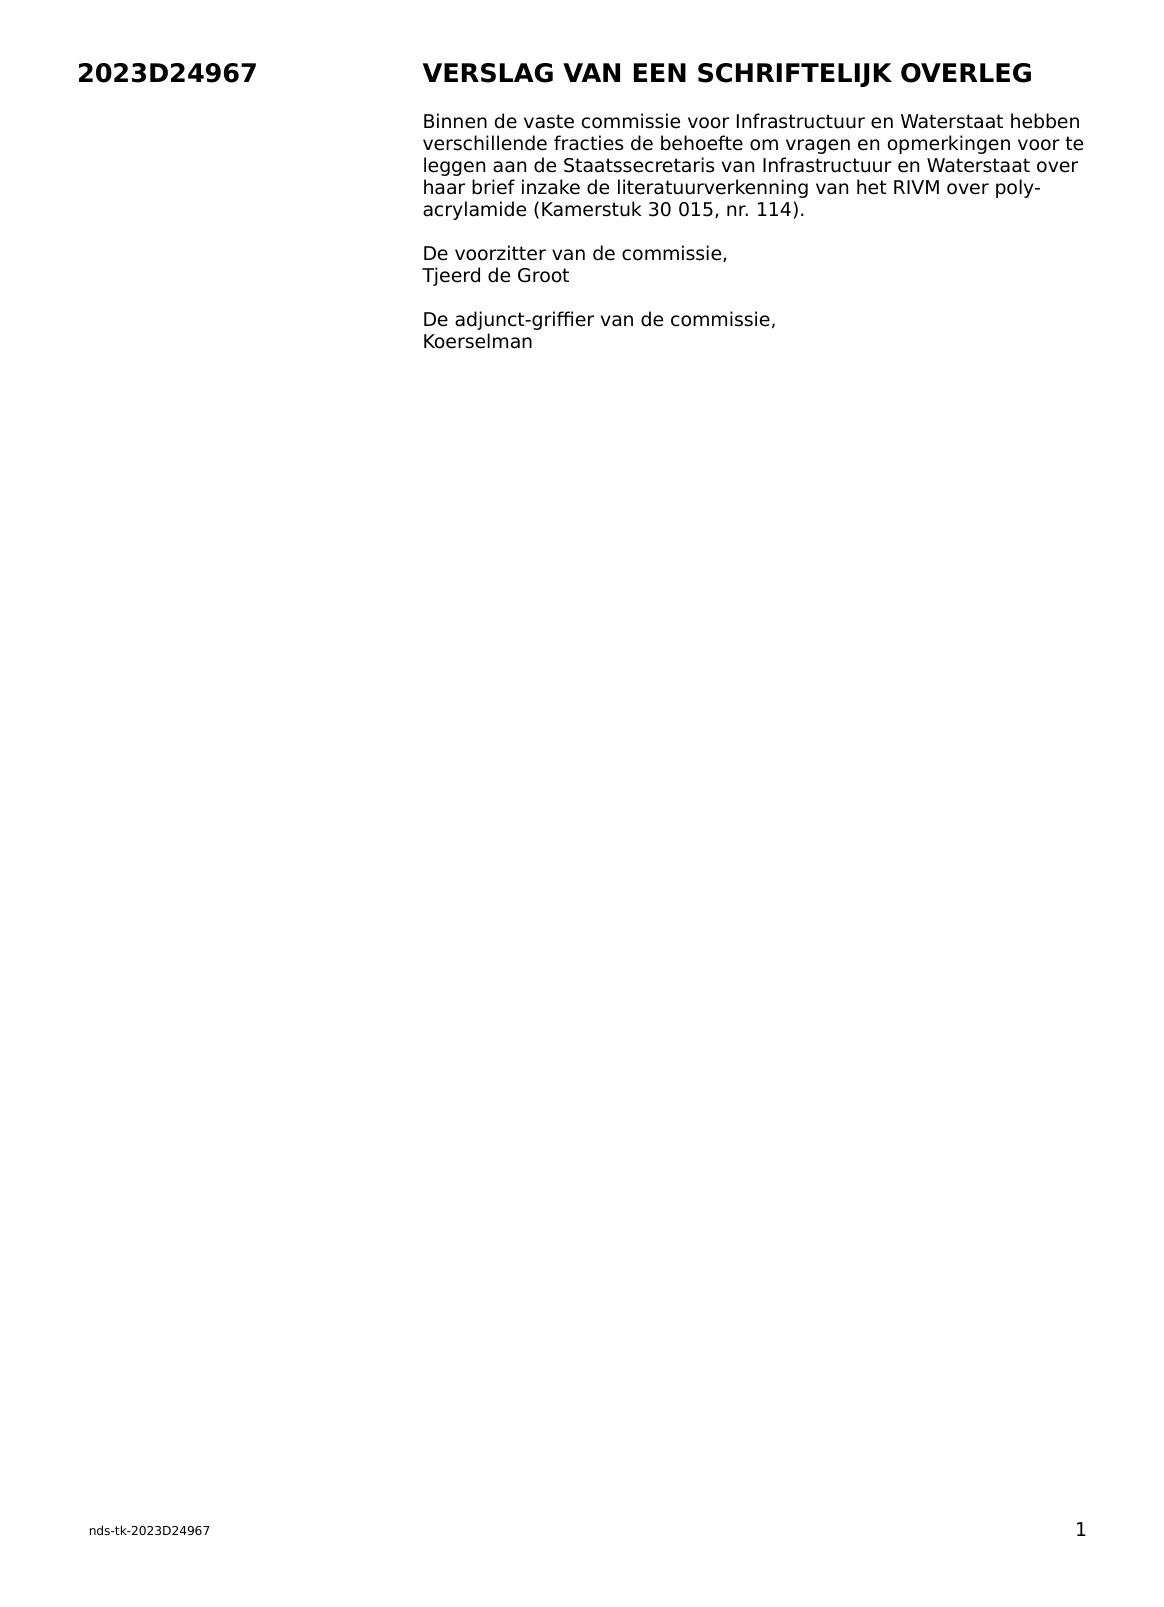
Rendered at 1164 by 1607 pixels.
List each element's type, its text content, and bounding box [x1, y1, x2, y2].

text Tjeerd de Groot [422, 265, 1087, 287]
text De voorzitter van de commissie, [422, 243, 1087, 265]
text 2023D24967 VERSLAG VAN EEN SCHRIFTELIJK OVERLEG [77, 59, 1087, 89]
text De adjunct-griffier van de commissie, [422, 309, 1087, 331]
text Koerselman [422, 331, 1087, 353]
text nds-tk-2023D24967 [88, 1524, 323, 1538]
text Binnen de vaste commissie voor Infrastructuur en Waterstaat hebben verschillende fracties de behoefte om vragen en opmerkingen voor te leggen aan de Staatssecretaris van Infrastructuur en Waterstaat over haar brief inzake de literatuurverkenning van het RIVM over poly-acrylamide (Kamerstuk 30 015, nr. 114). [422, 111, 1087, 221]
